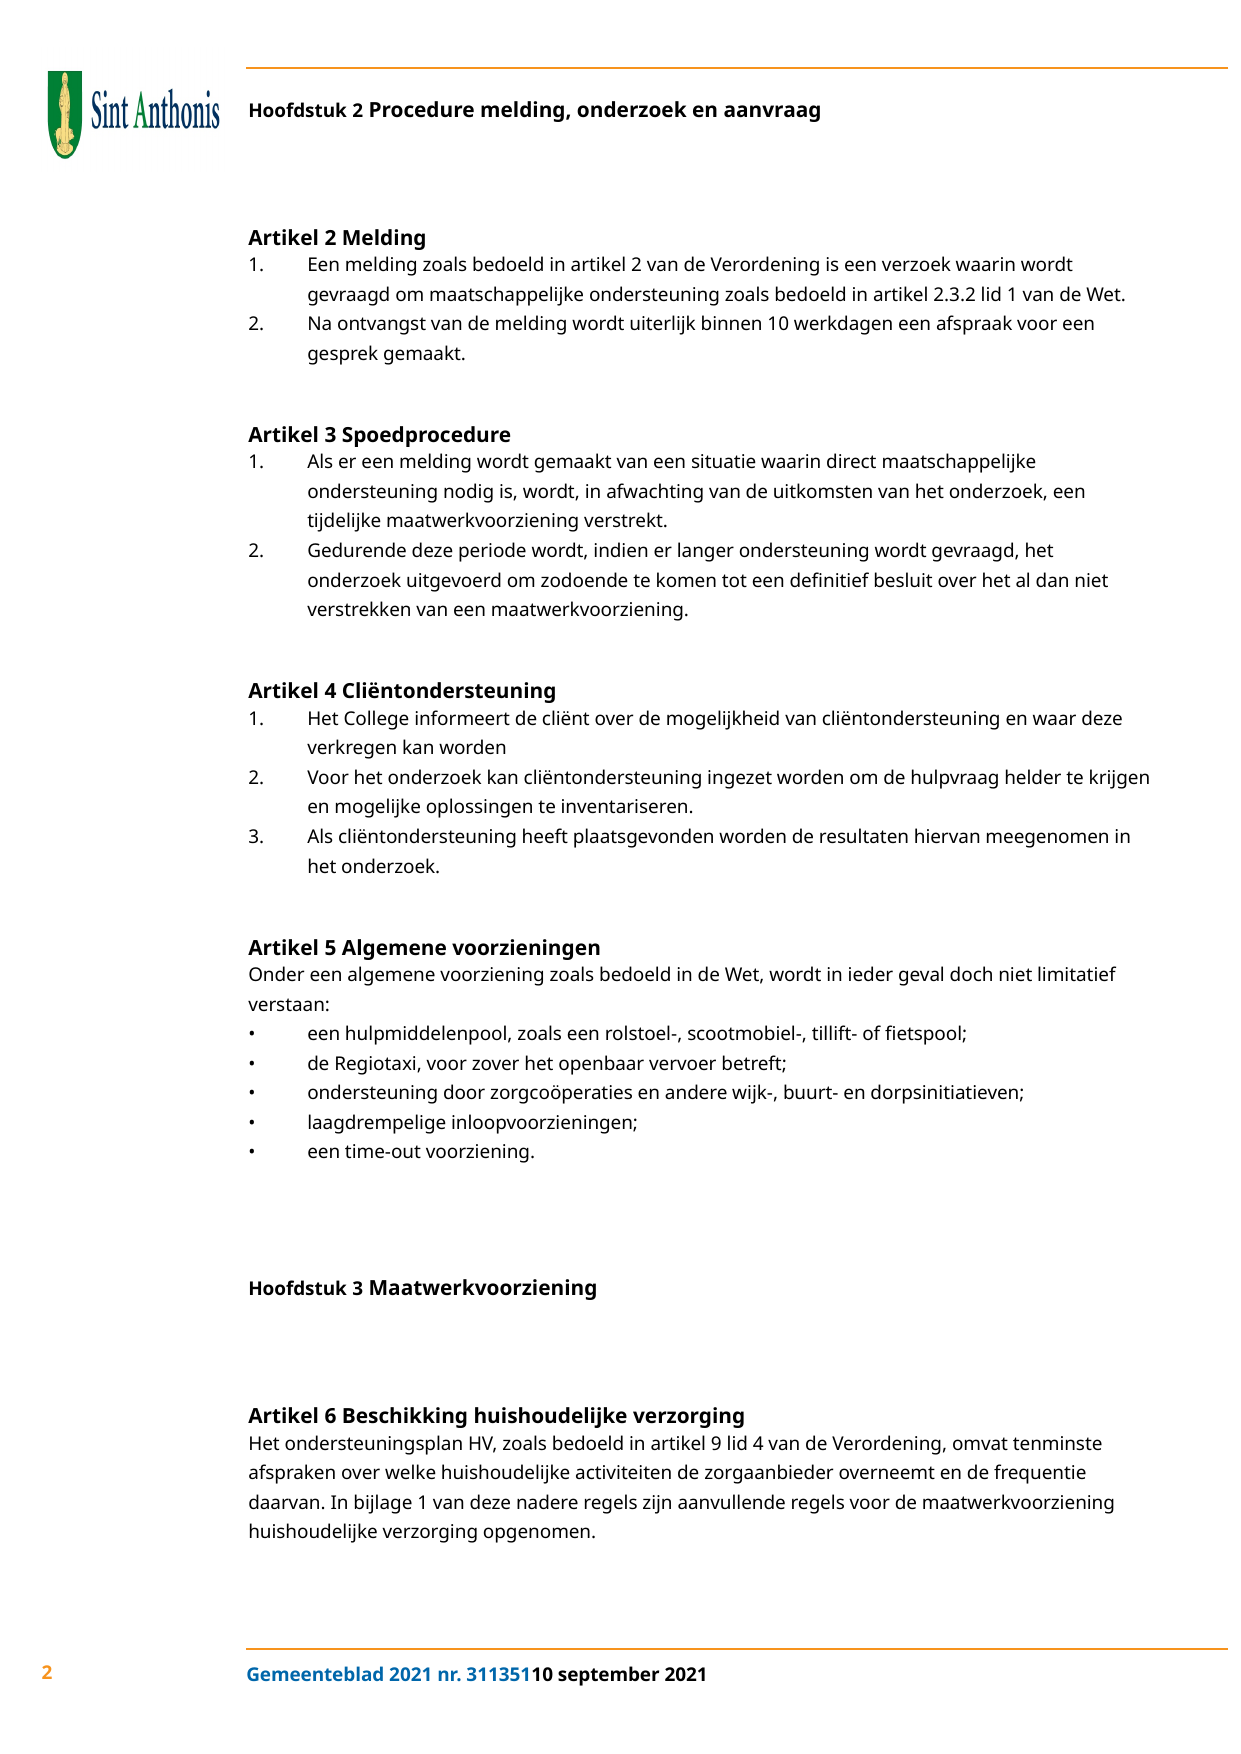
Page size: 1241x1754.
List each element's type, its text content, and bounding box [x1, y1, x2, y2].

list Gedurende deze periode wordt, indien er langer ondersteuning wordt gevraagd, het onderzoek uitgevoerd om zodoende te komen tot een definitief besluit over het al dan niet verstrekken van een maatwerkvoorziening. [248, 537, 1152, 622]
list Als er een melding wordt gemaakt van een situatie waarin direct maatschappelijke ondersteuning nodig is, wordt, in afwachting van de uitkomsten van het onderzoek, een tijdelijke maatwerkvoorziening verstrekt. [248, 448, 1152, 533]
list Na ontvangst van de melding wordt uiterlijk binnen 10 werkdagen een afspraak voor een gesprek gemaakt. [248, 311, 1152, 366]
text Onder een algemene voorziening zoals bedoeld in de Wet, wordt in ieder geval doch niet limitatief verstaan: [248, 961, 1152, 1017]
picture [41, 47, 231, 172]
text Artikel 6 Beschikking huishoudelijke verzorging [248, 1401, 1152, 1430]
list een time-out voorziening. [248, 1139, 1152, 1164]
list Het College informeert de cliënt over de mogelijkheid van cliëntondersteuning en waar deze verkregen kan worden [248, 705, 1152, 760]
text Het ondersteuningsplan HV, zoals bedoeld in artikel 9 lid 4 van de Verordening, omvat tenminste afspraken over welke huishoudelijke activiteiten de zorgaanbieder overneemt en de frequentie daarvan. In bijlage 1 van deze nadere regels zijn aanvullende regels voor de maatwerkvoorziening huishoudelijke verzorging opgenomen. [248, 1430, 1152, 1544]
list Als cliëntondersteuning heeft plaatsgevonden worden de resultaten hiervan meegenomen in het onderzoek. [248, 823, 1152, 878]
text Artikel 5 Algemene voorzieningen [248, 933, 1152, 961]
list de Regiotaxi, voor zover het openbaar vervoer betreft; [248, 1050, 1152, 1076]
list een hulpmiddelenpool, zoals een rolstoel-, scootmobiel-, tillift- of fietspool; [248, 1020, 1152, 1046]
text Hoofdstuk 2 Procedure melding, onderzoek en aanvraag [248, 95, 1152, 123]
list Voor het onderzoek kan cliëntondersteuning ingezet worden om de hulpvraag helder te krijgen en mogelijke oplossingen te inventariseren. [248, 764, 1152, 819]
text Artikel 4 Cliëntondersteuning [248, 676, 1152, 705]
list Een melding zoals bedoeld in artikel 2 van de Verordening is een verzoek waarin wordt gevraagd om maatschappelijke ondersteuning zoals bedoeld in artikel 2.3.2 lid 1 van de Wet. [248, 251, 1152, 307]
text Artikel 2 Melding [248, 223, 1152, 251]
text Hoofdstuk 3 Maatwerkvoorziening [248, 1273, 1152, 1302]
list ondersteuning door zorgcoöperaties en andere wijk-, buurt- en dorpsinitiatieven; [248, 1079, 1152, 1105]
text Artikel 3 Spoedprocedure [248, 420, 1152, 448]
list laagdrempelige inloopvoorzieningen; [248, 1109, 1152, 1135]
